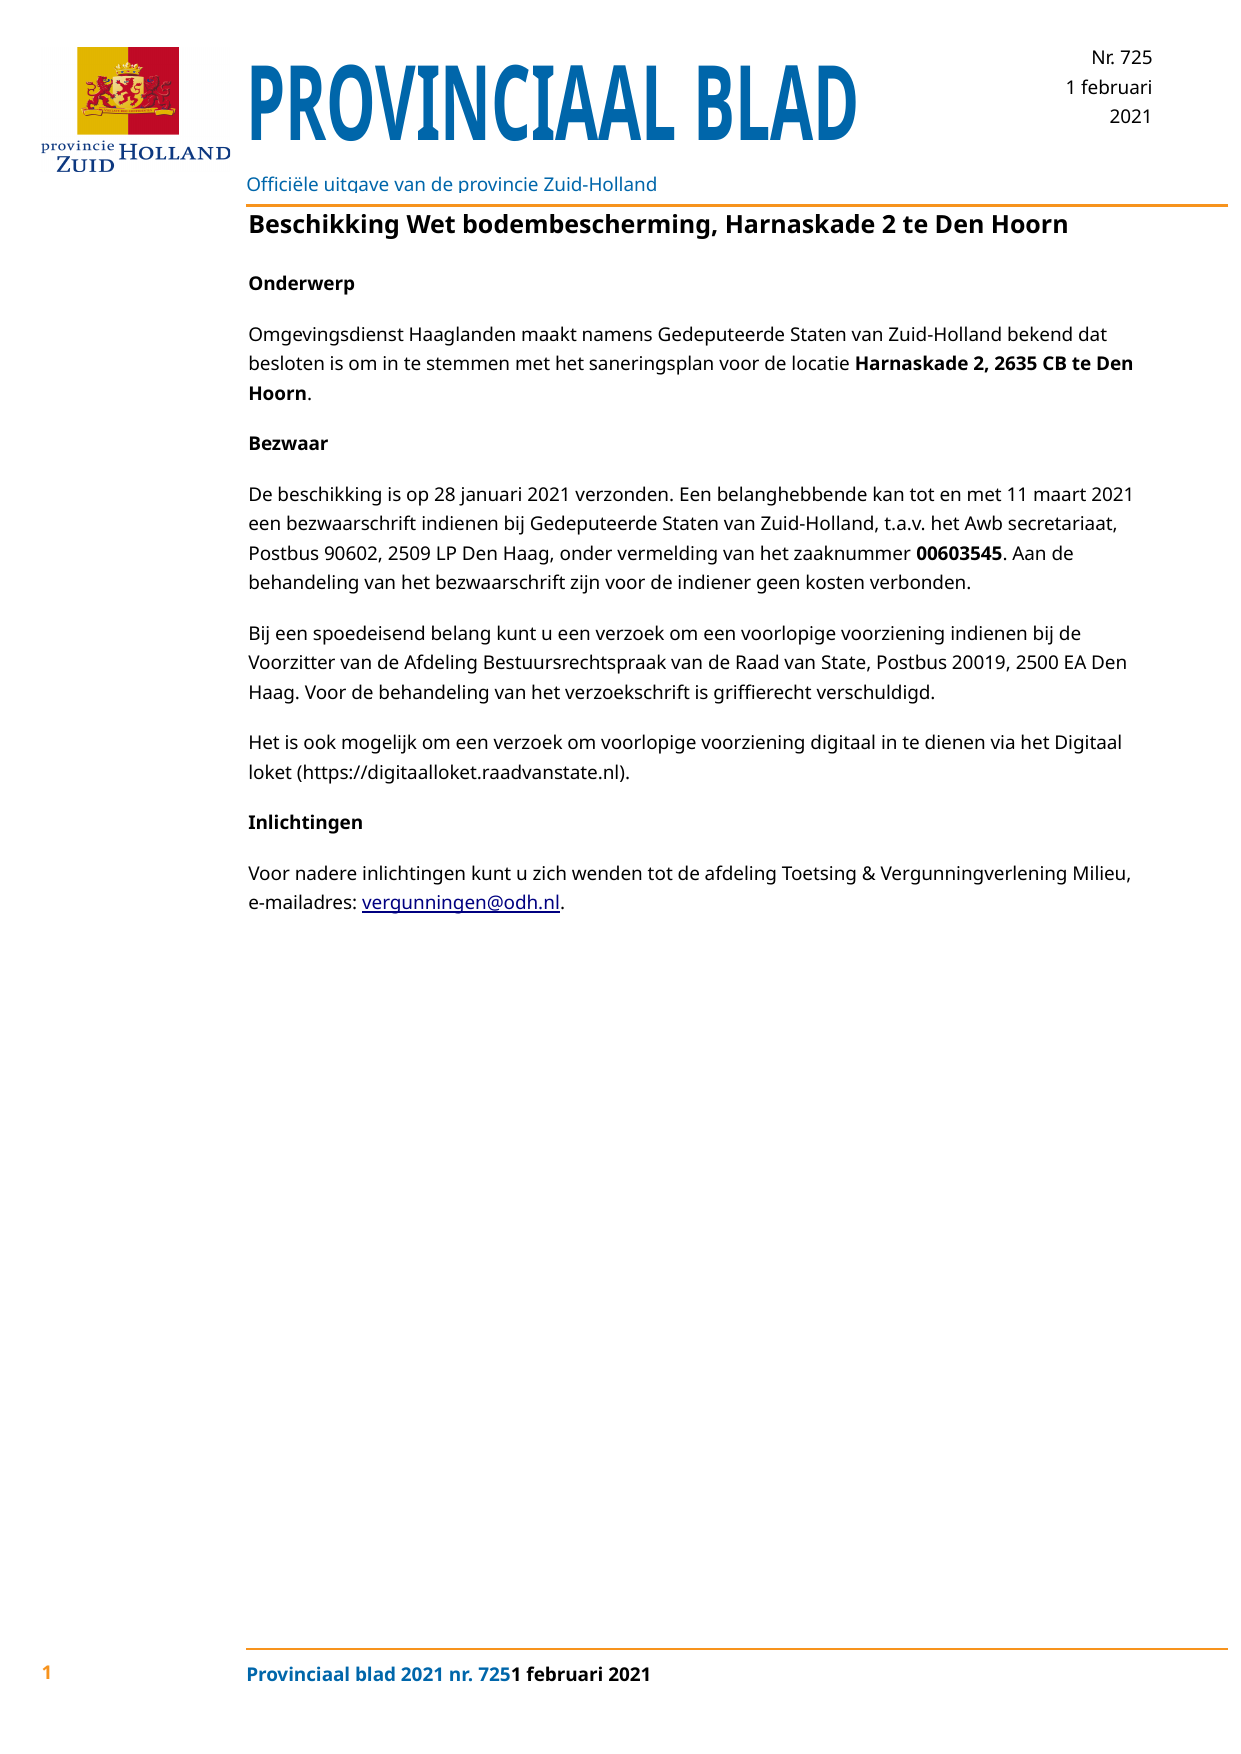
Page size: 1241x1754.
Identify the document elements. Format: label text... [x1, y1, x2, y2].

picture [41, 47, 231, 172]
text Bij een spoedeisend belang kunt u een verzoek om een voorlopige voorziening indienen bij de Voorzitter van de Afdeling Bestuursrechtspraak van de Raad van State, Postbus 20019, 2500 EA Den Haag. Voor de behandeling van het verzoekschrift is griffierecht verschuldigd. [248, 620, 1152, 705]
text Voor nadere inlichtingen kunt u zich wenden tot de afdeling Toetsing & Vergunningverlening Milieu, e-mailadres: vergunningen@odh.nl. [248, 860, 1152, 915]
text Bezwaar [248, 430, 1152, 456]
text Het is ook mogelijk om een verzoek om voorlopige voorziening digitaal in te dienen via het Digitaal loket (https://digitaalloket.raadvanstate.nl). [248, 729, 1152, 785]
text Inlichtingen [248, 809, 1152, 835]
text Onderwerp [248, 270, 1152, 296]
text Omgevingsdienst Haaglanden maakt namens Gedeputeerde Staten van Zuid-Holland bekend dat besloten is om in te stemmen met het saneringsplan voor de locatie Harnaskade 2, 2635 CB te Den Hoorn. [248, 321, 1152, 406]
text De beschikking is op 28 januari 2021 verzonden. Een belanghebbende kan tot en met 11 maart 2021 een bezwaarschrift indienen bij Gedeputeerde Staten van Zuid-Holland, t.a.v. het Awb secretariaat, Postbus 90602, 2509 LP Den Haag, onder vermelding van het zaaknummer 00603545. Aan de behandeling van het bezwaarschrift zijn voor de indiener geen kosten verbonden. [248, 481, 1152, 595]
text Beschikking Wet bodembescherming, Harnaskade 2 te Den Hoorn [248, 207, 1152, 241]
